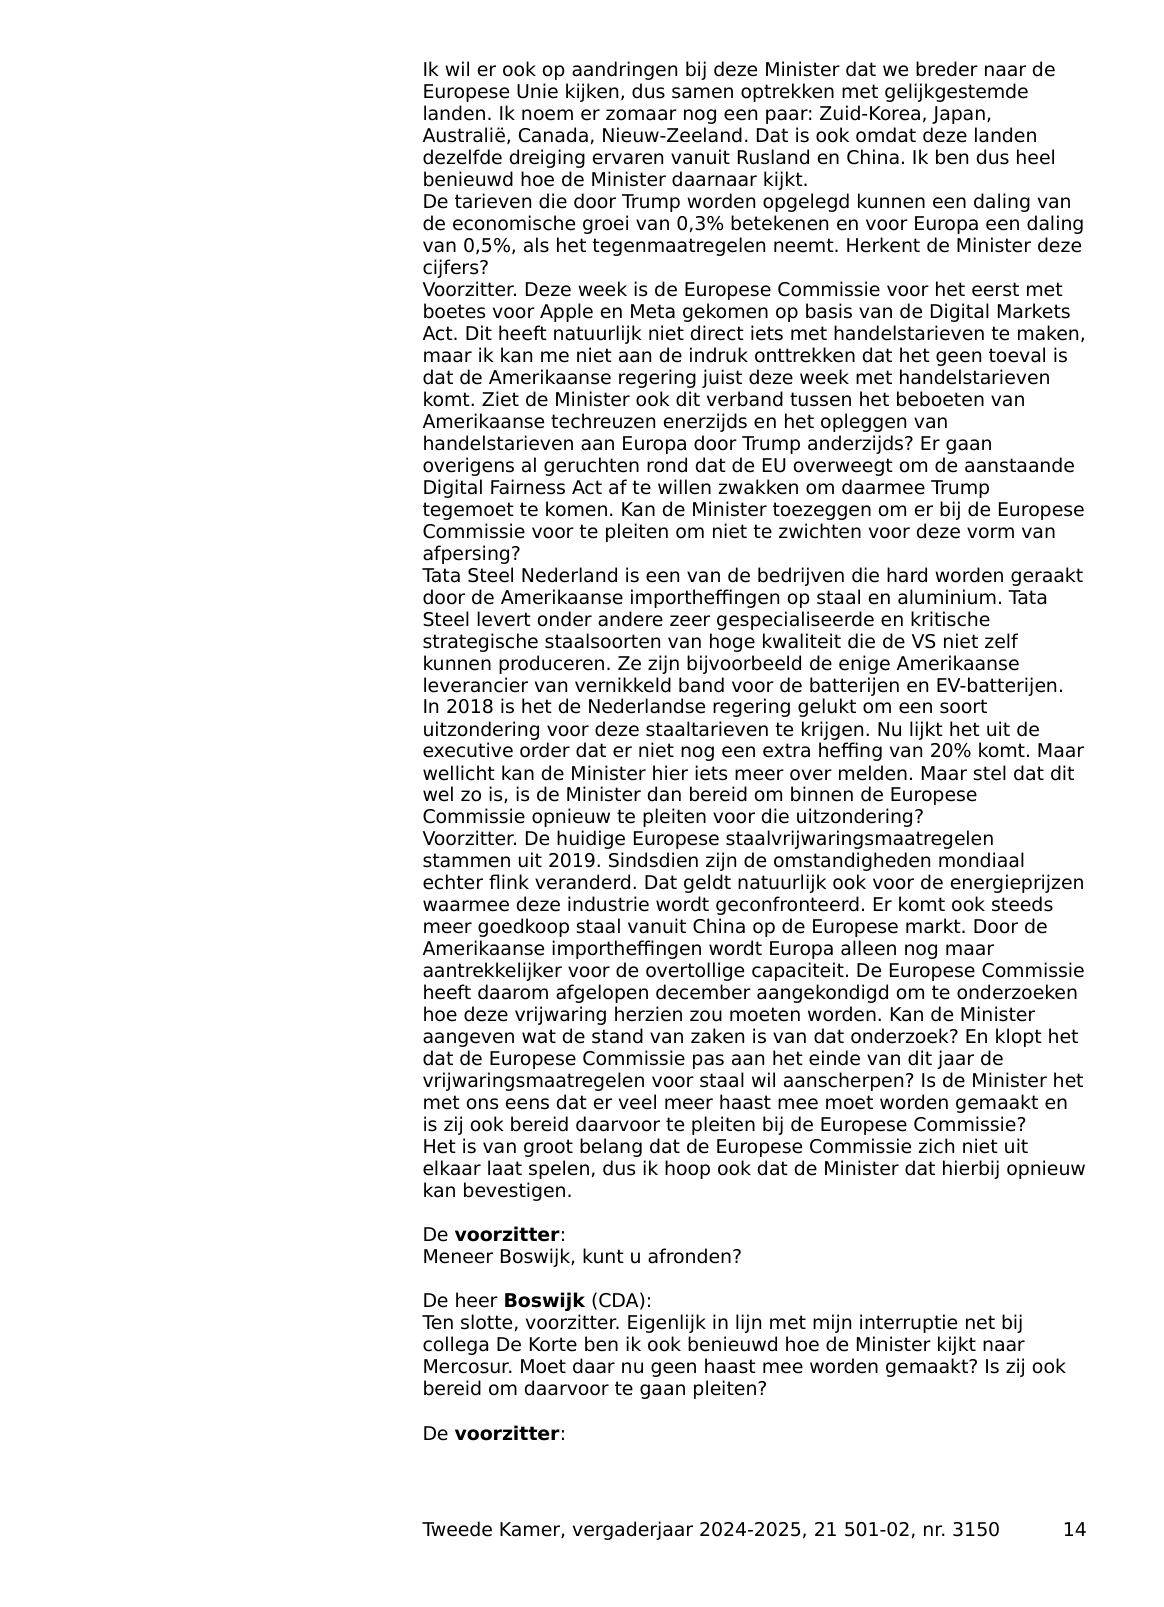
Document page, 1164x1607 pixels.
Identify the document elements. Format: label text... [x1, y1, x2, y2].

text Voorzitter. Deze week is de Europese Commissie voor het eerst met boetes voor Apple en Meta gekomen op basis van de Digital Markets Act. Dit heeft natuurlijk niet direct iets met handelstarieven te maken, maar ik kan me niet aan de indruk onttrekken dat het geen toeval is dat de Amerikaanse regering juist deze week met handelstarieven komt. Ziet de Minister ook dit verband tussen het beboeten van Amerikaanse techreuzen enerzijds en het opleggen van handelstarieven aan Europa door Trump anderzijds? Er gaan overigens al geruchten rond dat de EU overweegt om de aanstaande Digital Fairness Act af te willen zwakken om daarmee Trump tegemoet te komen. Kan de Minister toezeggen om er bij de Europese Commissie voor te pleiten om niet te zwichten voor deze vorm van afpersing? [422, 279, 1087, 564]
text De voorzitter: [422, 1422, 1087, 1444]
text Voorzitter. De huidige Europese staalvrijwaringsmaatregelen stammen uit 2019. Sindsdien zijn de omstandigheden mondiaal echter flink veranderd. Dat geldt natuurlijk ook voor de energieprijzen waarmee deze industrie wordt geconfronteerd. Er komt ook steeds meer goedkoop staal vanuit China op de Europese markt. Door de Amerikaanse importheffingen wordt Europa alleen nog maar aantrekkelijker voor de overtollige capaciteit. De Europese Commissie heeft daarom afgelopen december aangekondigd om te onderzoeken hoe deze vrijwaring herzien zou moeten worden. Kan de Minister aangeven wat de stand van zaken is van dat onderzoek? En klopt het dat de Europese Commissie pas aan het einde van dit jaar de vrijwaringsmaatregelen voor staal wil aanscherpen? Is de Minister het met ons eens dat er veel meer haast mee moet worden gemaakt en is zij ook bereid daarvoor te pleiten bij de Europese Commissie? [422, 828, 1087, 1136]
text De tarieven die door Trump worden opgelegd kunnen een daling van de economische groei van 0,3% betekenen en voor Europa een daling van 0,5%, als het tegenmaatregelen neemt. Herkent de Minister deze cijfers? [422, 191, 1087, 279]
text De heer Boswijk (CDA): [422, 1290, 1087, 1312]
text De voorzitter: [422, 1224, 1087, 1246]
text Tata Steel Nederland is een van de bedrijven die hard worden geraakt door de Amerikaanse importheffingen op staal en aluminium. Tata Steel levert onder andere zeer gespecialiseerde en kritische strategische staalsoorten van hoge kwaliteit die de VS niet zelf kunnen produceren. Ze zijn bijvoorbeeld de enige Amerikaanse leverancier van vernikkeld band voor de batterijen en EV-batterijen. In 2018 is het de Nederlandse regering gelukt om een soort uitzondering voor deze staaltarieven te krijgen. Nu lijkt het uit de executive order dat er niet nog een extra heffing van 20% komt. Maar wellicht kan de Minister hier iets meer over melden. Maar stel dat dit wel zo is, is de Minister dan bereid om binnen de Europese Commissie opnieuw te pleiten voor die uitzondering? [422, 564, 1087, 828]
text Het is van groot belang dat de Europese Commissie zich niet uit elkaar laat spelen, dus ik hoop ook dat de Minister dat hierbij opnieuw kan bevestigen. [422, 1136, 1087, 1202]
text Meneer Boswijk, kunt u afronden? [422, 1246, 1087, 1268]
text Ten slotte, voorzitter. Eigenlijk in lijn met mijn interruptie net bij collega De Korte ben ik ook benieuwd hoe de Minister kijkt naar Mercosur. Moet daar nu geen haast mee worden gemaakt? Is zij ook bereid om daarvoor te gaan pleiten? [422, 1312, 1087, 1400]
text Ik wil er ook op aandringen bij deze Minister dat we breder naar de Europese Unie kijken, dus samen optrekken met gelijkgestemde landen. Ik noem er zomaar nog een paar: Zuid-Korea, Japan, Australië, Canada, Nieuw-Zeeland. Dat is ook omdat deze landen dezelfde dreiging ervaren vanuit Rusland en China. Ik ben dus heel benieuwd hoe de Minister daarnaar kijkt. [422, 59, 1087, 191]
